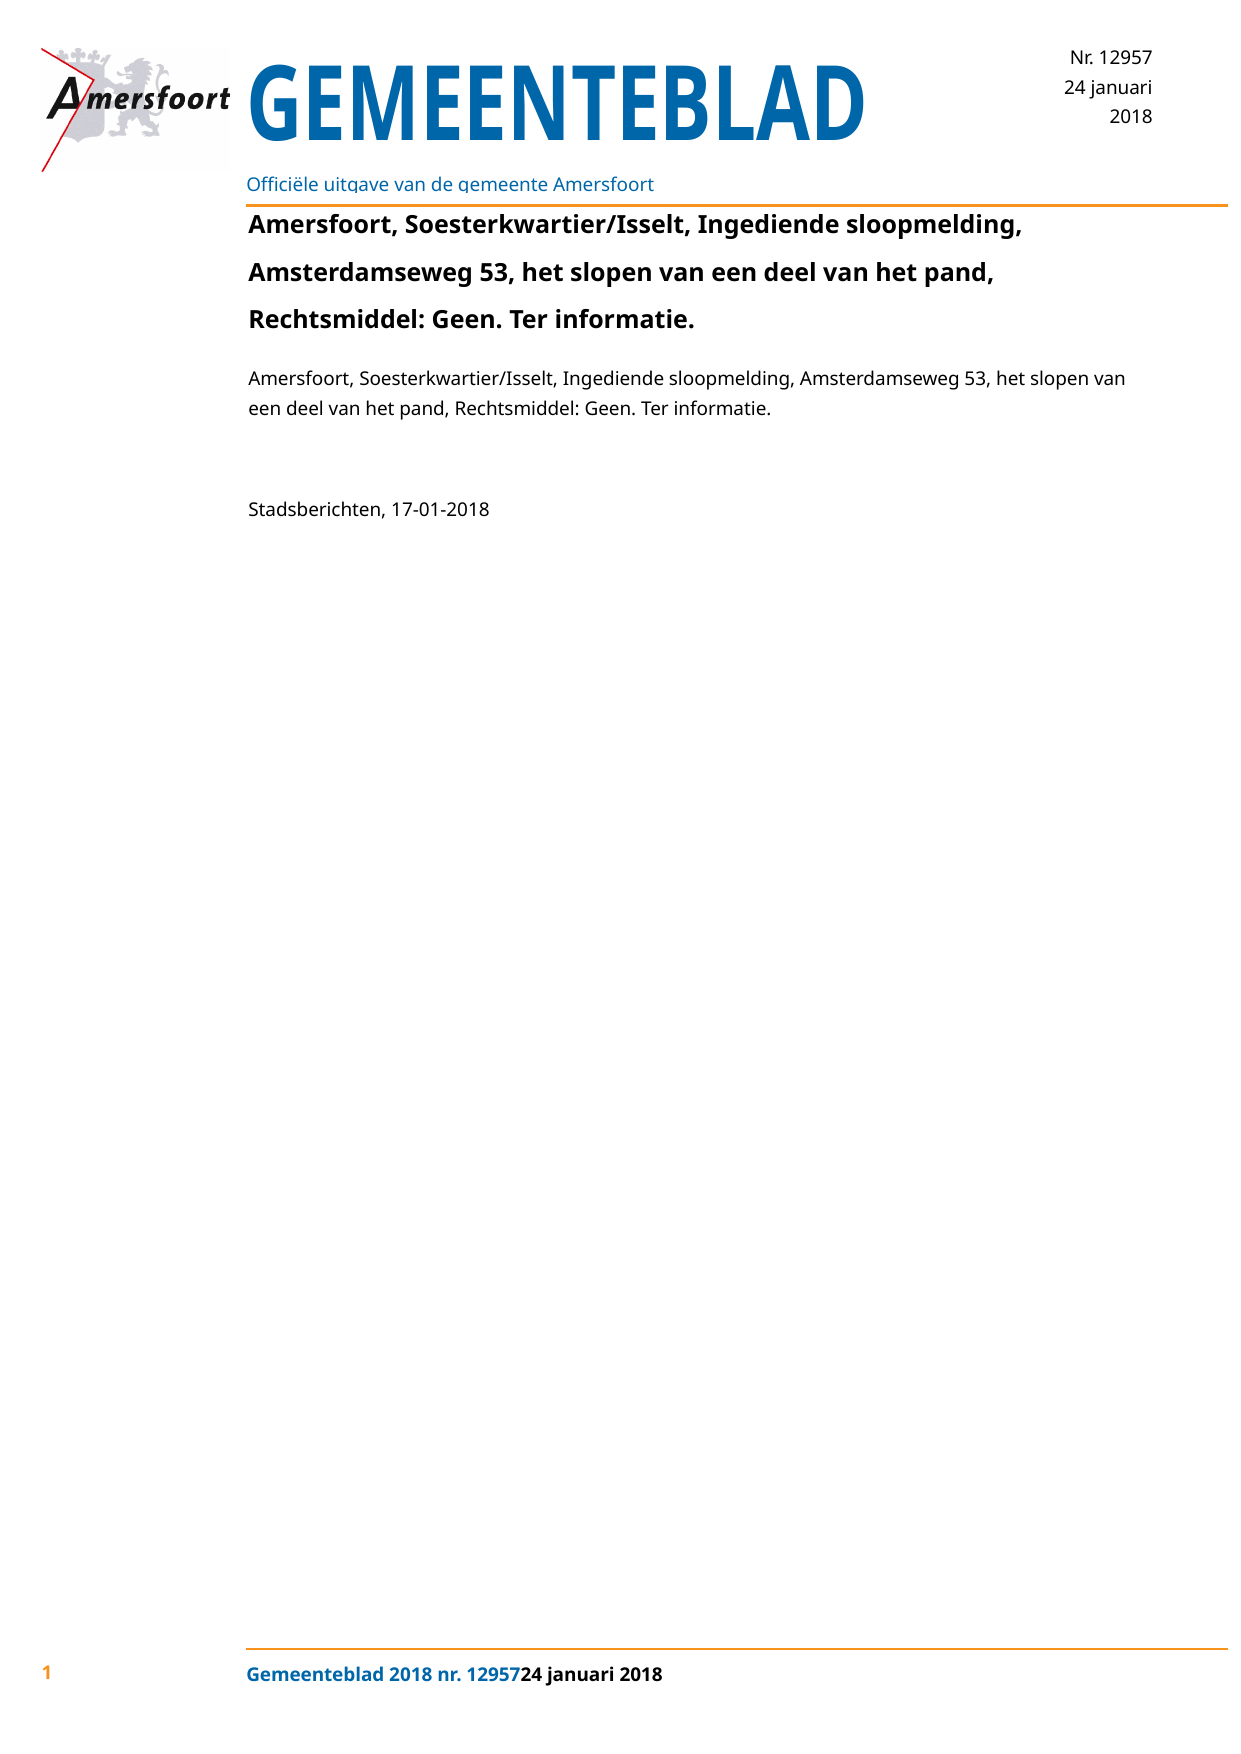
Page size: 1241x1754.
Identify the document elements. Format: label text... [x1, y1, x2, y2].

text Amersfoort, Soesterkwartier/Isselt, Ingediende sloopmelding, Amsterdamseweg 53, het slopen van een deel van het pand, Rechtsmiddel: Geen. Ter informatie. [248, 366, 1152, 421]
text Stadsberichten, 17-01-2018 [248, 496, 1152, 522]
picture [41, 47, 231, 172]
text Amersfoort, Soesterkwartier/Isselt, Ingediende sloopmelding, Amsterdamseweg 53, het slopen van een deel van het pand, Rechtsmiddel: Geen. Ter informatie. [248, 207, 1152, 336]
